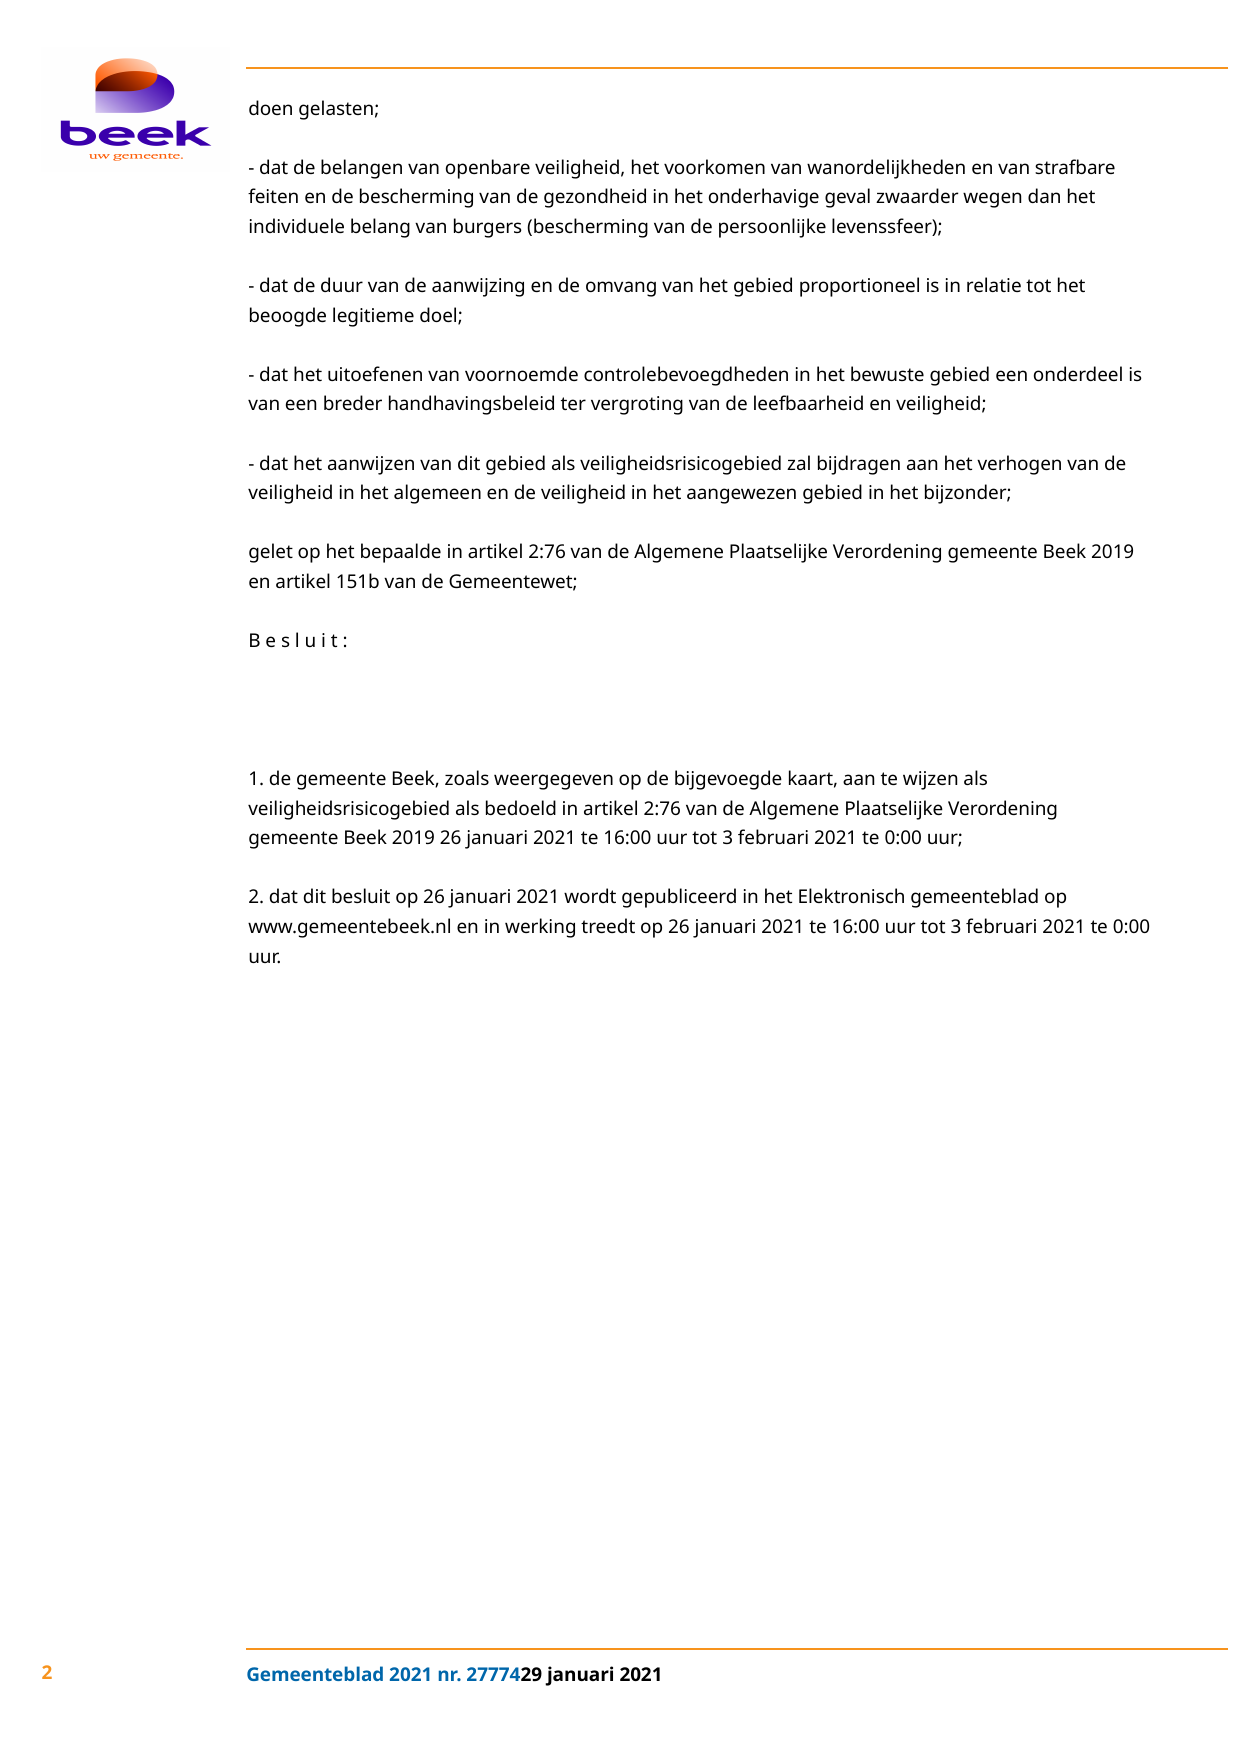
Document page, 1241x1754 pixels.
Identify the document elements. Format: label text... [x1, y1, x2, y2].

text - dat de belangen van openbare veiligheid, het voorkomen van wanordelijkheden en van strafbare feiten en de bescherming van de gezondheid in het onderhavige geval zwaarder wegen dan het individuele belang van burgers (bescherming van de persoonlijke levenssfeer); [248, 154, 1152, 239]
text - dat het uitoefenen van voornoemde controlebevoegdheden in het bewuste gebied een onderdeel is van een breder handhavingsbeleid ter vergroting van de leefbaarheid en veiligheid; [248, 361, 1152, 416]
picture [41, 47, 231, 172]
text B e s l u i t : [248, 627, 1152, 653]
text 2. dat dit besluit op 26 januari 2021 wordt gepubliceerd in het Elektronisch gemeenteblad op www.gemeentebeek.nl en in werking treedt op 26 januari 2021 te 16:00 uur tot 3 februari 2021 te 0:00 uur. [248, 884, 1152, 968]
text 1. de gemeente Beek, zoals weergegeven op de bijgevoegde kaart, aan te wijzen als veiligheidsrisicogebied als bedoeld in artikel 2:76 van de Algemene Plaatselijke Verordening gemeente Beek 2019 26 januari 2021 te 16:00 uur tot 3 februari 2021 te 0:00 uur; [248, 765, 1152, 850]
text doen gelasten; [248, 95, 1152, 121]
text gelet op het bepaalde in artikel 2:76 van de Algemene Plaatselijke Verordening gemeente Beek 2019 en artikel 151b van de Gemeentewet; [248, 538, 1152, 594]
text - dat het aanwijzen van dit gebied als veiligheidsrisicogebied zal bijdragen aan het verhogen van de veiligheid in het algemeen en de veiligheid in het aangewezen gebied in het bijzonder; [248, 450, 1152, 505]
text - dat de duur van de aanwijzing en de omvang van het gebied proportioneel is in relatie tot het beoogde legitieme doel; [248, 272, 1152, 328]
